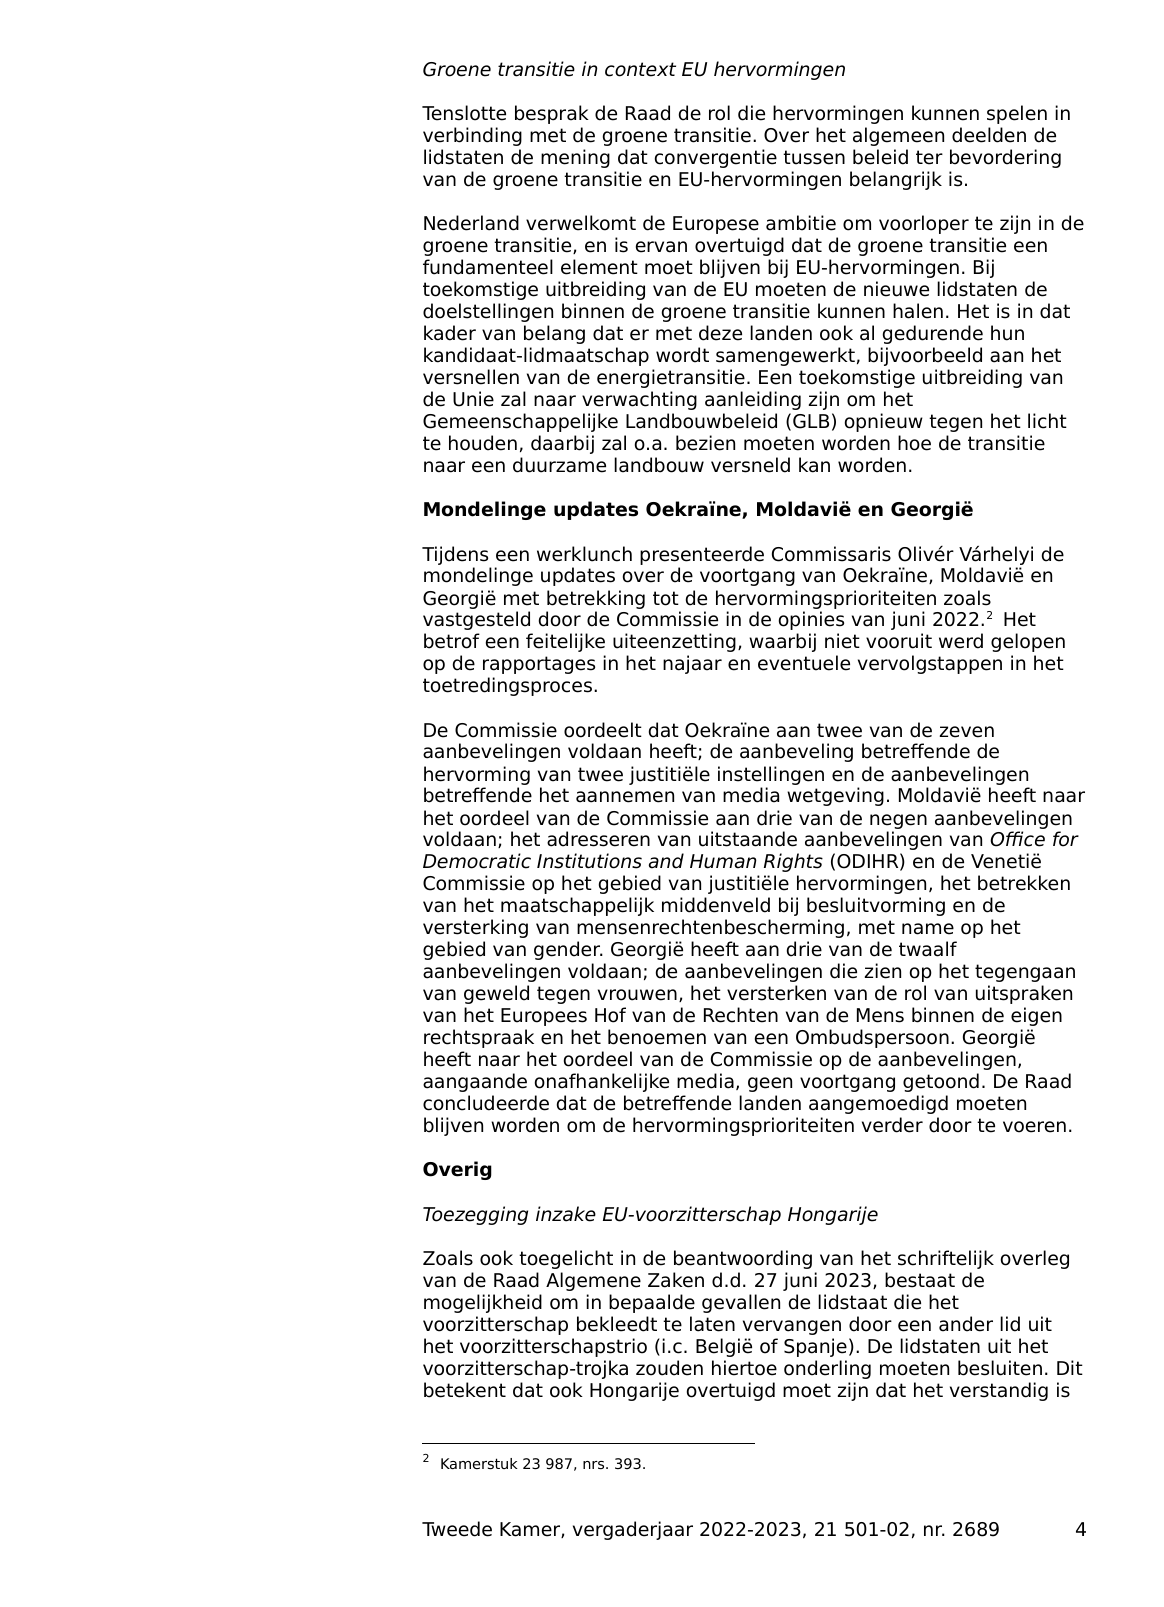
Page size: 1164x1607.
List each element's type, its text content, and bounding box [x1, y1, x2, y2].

text Zoals ook toegelicht in de beantwoording van het schriftelijk overleg van de Raad Algemene Zaken d.d. 27 juni 2023, bestaat de mogelijkheid om in bepaalde gevallen de lidstaat die het voorzitterschap bekleedt te laten vervangen door een ander lid uit het voorzitterschapstrio (i.c. België of Spanje). De lidstaten uit het voorzitterschap-trojka zouden hiertoe onderling moeten besluiten. Dit betekent dat ook Hongarije overtuigd moet zijn dat het verstandig is [422, 1248, 1087, 1401]
subtitle Overig [422, 1159, 1087, 1181]
text Nederland verwelkomt de Europese ambitie om voorloper te zijn in de groene transitie, en is ervan overtuigd dat de groene transitie een fundamenteel element moet blijven bij EU-hervormingen. Bij toekomstige uitbreiding van de EU moeten de nieuwe lidstaten de doelstellingen binnen de groene transitie kunnen halen. Het is in dat kader van belang dat er met deze landen ook al gedurende hun kandidaat-lidmaatschap wordt samengewerkt, bijvoorbeeld aan het versnellen van de energietransitie. Een toekomstige uitbreiding van de Unie zal naar verwachting aanleiding zijn om het Gemeenschappelijke Landbouwbeleid (GLB) opnieuw tegen het licht te houden, daarbij zal o.a. bezien moeten worden hoe de transitie naar een duurzame landbouw versneld kan worden. [422, 213, 1087, 477]
text Tijdens een werklunch presenteerde Commissaris Olivér Várhelyi de mondelinge updates over de voortgang van Oekraïne, Moldavië en Georgië met betrekking tot de hervormingsprioriteiten zoals vastgesteld door de Commissie in de opinies van juni 2022. Het betrof een feitelijke uiteenzetting, waarbij niet vooruit werd gelopen op de rapportages in het najaar en eventuele vervolgstappen in het toetredingsproces. [422, 543, 1087, 697]
text Tenslotte besprak de Raad de rol die hervormingen kunnen spelen in verbinding met de groene transitie. Over het algemeen deelden de lidstaten de mening dat convergentie tussen beleid ter bevordering van de groene transitie en EU-hervormingen belangrijk is. [422, 103, 1087, 191]
subtitle Toezegging inzake EU-voorzitterschap Hongarije [422, 1203, 1087, 1225]
text De Commissie oordeelt dat Oekraïne aan twee van de zeven aanbevelingen voldaan heeft; de aanbeveling betreffende de hervorming van twee justitiële instellingen en de aanbevelingen betreffende het aannemen van media wetgeving. Moldavië heeft naar het oordeel van de Commissie aan drie van de negen aanbevelingen voldaan; het adresseren van uitstaande aanbevelingen van Office for Democratic Institutions and Human Rights (ODIHR) en de Venetië Commissie op het gebied van justitiële hervormingen, het betrekken van het maatschappelijk middenveld bij besluitvorming en de versterking van mensenrechtenbescherming, met name op het gebied van gender. Georgië heeft aan drie van de twaalf aanbevelingen voldaan; de aanbevelingen die zien op het tegengaan van geweld tegen vrouwen, het versterken van de rol van uitspraken van het Europees Hof van de Rechten van de Mens binnen de eigen rechtspraak en het benoemen van een Ombudspersoon. Georgië heeft naar het oordeel van de Commissie op de aanbevelingen, aangaande onafhankelijke media, geen voortgang getoond. De Raad concludeerde dat de betreffende landen aangemoedigd moeten blijven worden om de hervormingsprioriteiten verder door te voeren. [422, 719, 1087, 1137]
subtitle Mondelinge updates Oekraïne, Moldavië en Georgië [422, 499, 1087, 521]
subtitle Groene transitie in context EU hervormingen [422, 59, 1087, 81]
text Kamerstuk 23 987, nrs. 393. [422, 1452, 1087, 1474]
